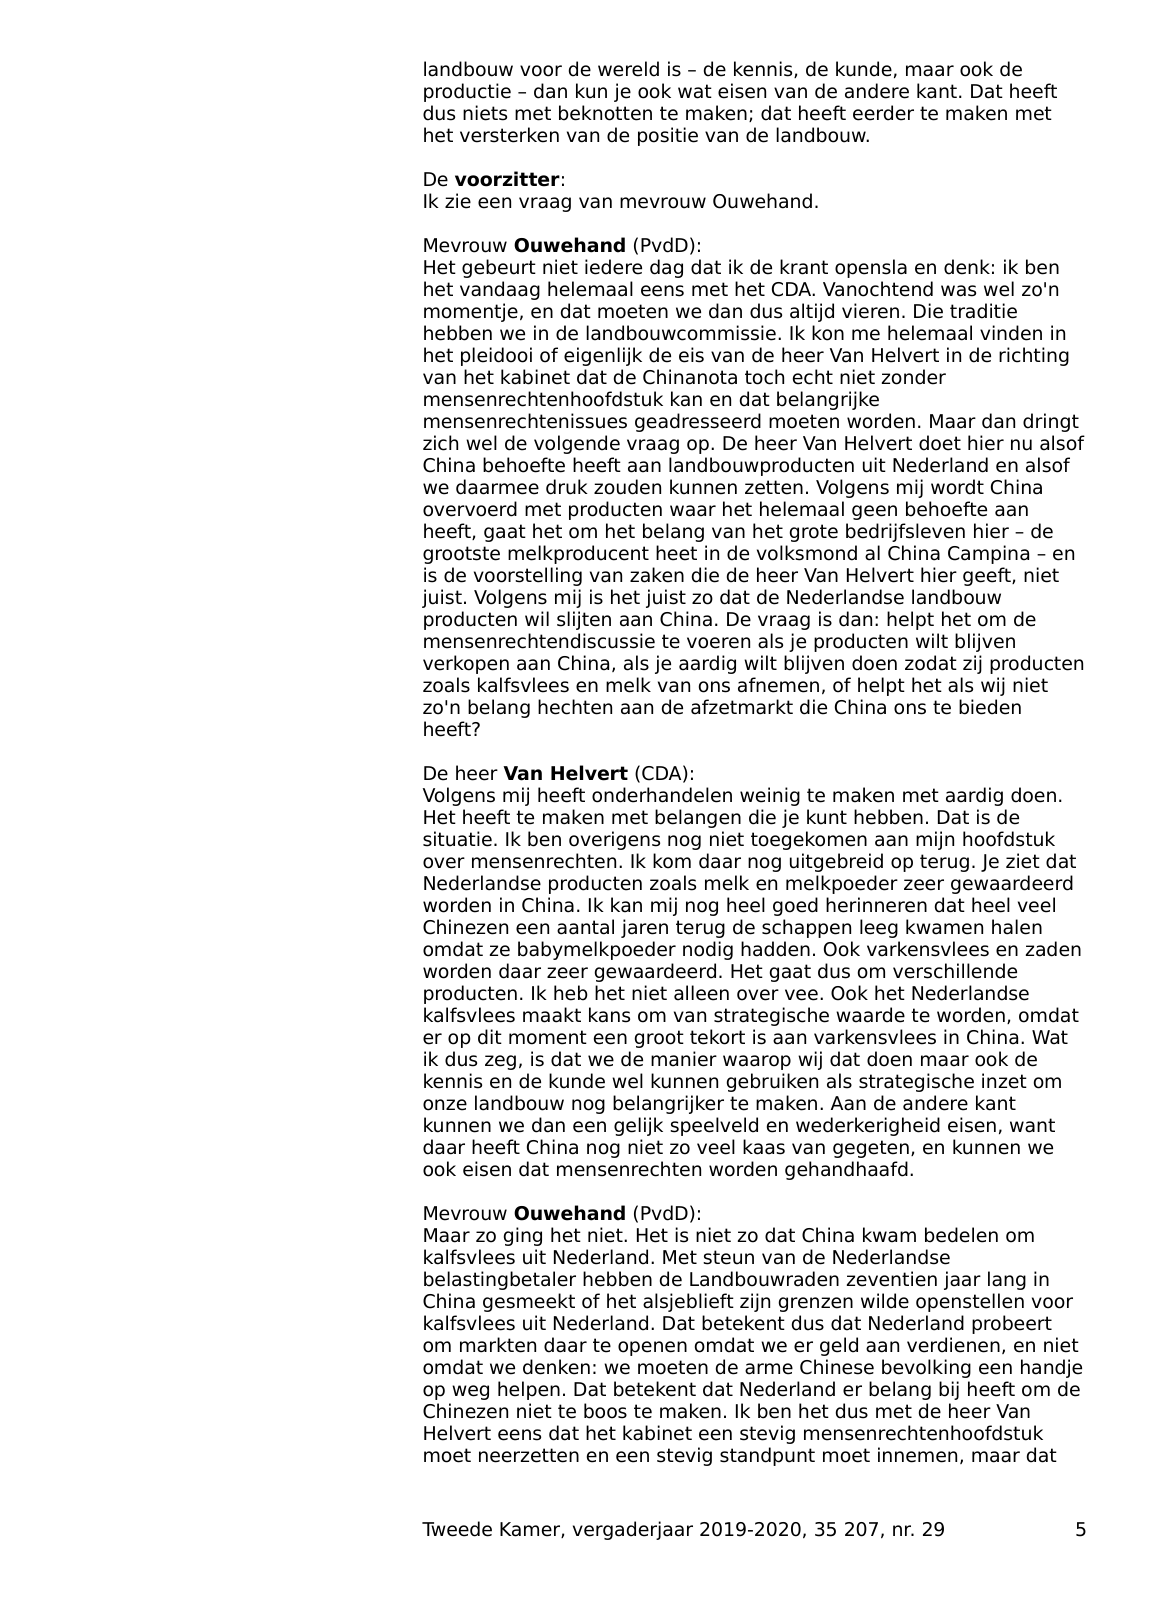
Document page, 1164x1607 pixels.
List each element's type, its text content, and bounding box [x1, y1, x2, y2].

text Maar zo ging het niet. Het is niet zo dat China kwam bedelen om kalfsvlees uit Nederland. Met steun van de Nederlandse belastingbetaler hebben de Landbouwraden zeventien jaar lang in China gesmeekt of het alsjeblieft zijn grenzen wilde openstellen voor kalfsvlees uit Nederland. Dat betekent dus dat Nederland probeert om markten daar te openen omdat we er geld aan verdienen, en niet omdat we denken: we moeten de arme Chinese bevolking een handje op weg helpen. Dat betekent dat Nederland er belang bij heeft om de Chinezen niet te boos te maken. Ik ben het dus met de heer Van Helvert eens dat het kabinet een stevig mensenrechtenhoofdstuk moet neerzetten en een stevig standpunt moet innemen, maar dat [422, 1225, 1087, 1467]
text De voorzitter: [422, 169, 1087, 191]
text landbouw voor de wereld is – de kennis, de kunde, maar ook de productie – dan kun je ook wat eisen van de andere kant. Dat heeft dus niets met beknotten te maken; dat heeft eerder te maken met het versterken van de positie van de landbouw. [422, 59, 1087, 147]
text Mevrouw Ouwehand (PvdD): [422, 235, 1087, 257]
text Volgens mij heeft onderhandelen weinig te maken met aardig doen. Het heeft te maken met belangen die je kunt hebben. Dat is de situatie. Ik ben overigens nog niet toegekomen aan mijn hoofdstuk over mensenrechten. Ik kom daar nog uitgebreid op terug. Je ziet dat Nederlandse producten zoals melk en melkpoeder zeer gewaardeerd worden in China. Ik kan mij nog heel goed herinneren dat heel veel Chinezen een aantal jaren terug de schappen leeg kwamen halen omdat ze babymelkpoeder nodig hadden. Ook varkensvlees en zaden worden daar zeer gewaardeerd. Het gaat dus om verschillende producten. Ik heb het niet alleen over vee. Ook het Nederlandse kalfsvlees maakt kans om van strategische waarde te worden, omdat er op dit moment een groot tekort is aan varkensvlees in China. Wat ik dus zeg, is dat we de manier waarop wij dat doen maar ook de kennis en de kunde wel kunnen gebruiken als strategische inzet om onze landbouw nog belangrijker te maken. Aan de andere kant kunnen we dan een gelijk speelveld en wederkerigheid eisen, want daar heeft China nog niet zo veel kaas van gegeten, en kunnen we ook eisen dat mensenrechten worden gehandhaafd. [422, 785, 1087, 1181]
text Ik zie een vraag van mevrouw Ouwehand. [422, 191, 1087, 213]
text De heer Van Helvert (CDA): [422, 763, 1087, 785]
text Het gebeurt niet iedere dag dat ik de krant opensla en denk: ik ben het vandaag helemaal eens met het CDA. Vanochtend was wel zo'n momentje, en dat moeten we dan dus altijd vieren. Die traditie hebben we in de landbouwcommissie. Ik kon me helemaal vinden in het pleidooi of eigenlijk de eis van de heer Van Helvert in de richting van het kabinet dat de Chinanota toch echt niet zonder mensenrechtenhoofdstuk kan en dat belangrijke mensenrechtenissues geadresseerd moeten worden. Maar dan dringt zich wel de volgende vraag op. De heer Van Helvert doet hier nu alsof China behoefte heeft aan landbouwproducten uit Nederland en alsof we daarmee druk zouden kunnen zetten. Volgens mij wordt China overvoerd met producten waar het helemaal geen behoefte aan heeft, gaat het om het belang van het grote bedrijfsleven hier – de grootste melkproducent heet in de volksmond al China Campina – en is de voorstelling van zaken die de heer Van Helvert hier geeft, niet juist. Volgens mij is het juist zo dat de Nederlandse landbouw producten wil slijten aan China. De vraag is dan: helpt het om de mensenrechtendiscussie te voeren als je producten wilt blijven verkopen aan China, als je aardig wilt blijven doen zodat zij producten zoals kalfsvlees en melk van ons afnemen, of helpt het als wij niet zo'n belang hechten aan de afzetmarkt die China ons te bieden heeft? [422, 257, 1087, 741]
text Mevrouw Ouwehand (PvdD): [422, 1203, 1087, 1225]
